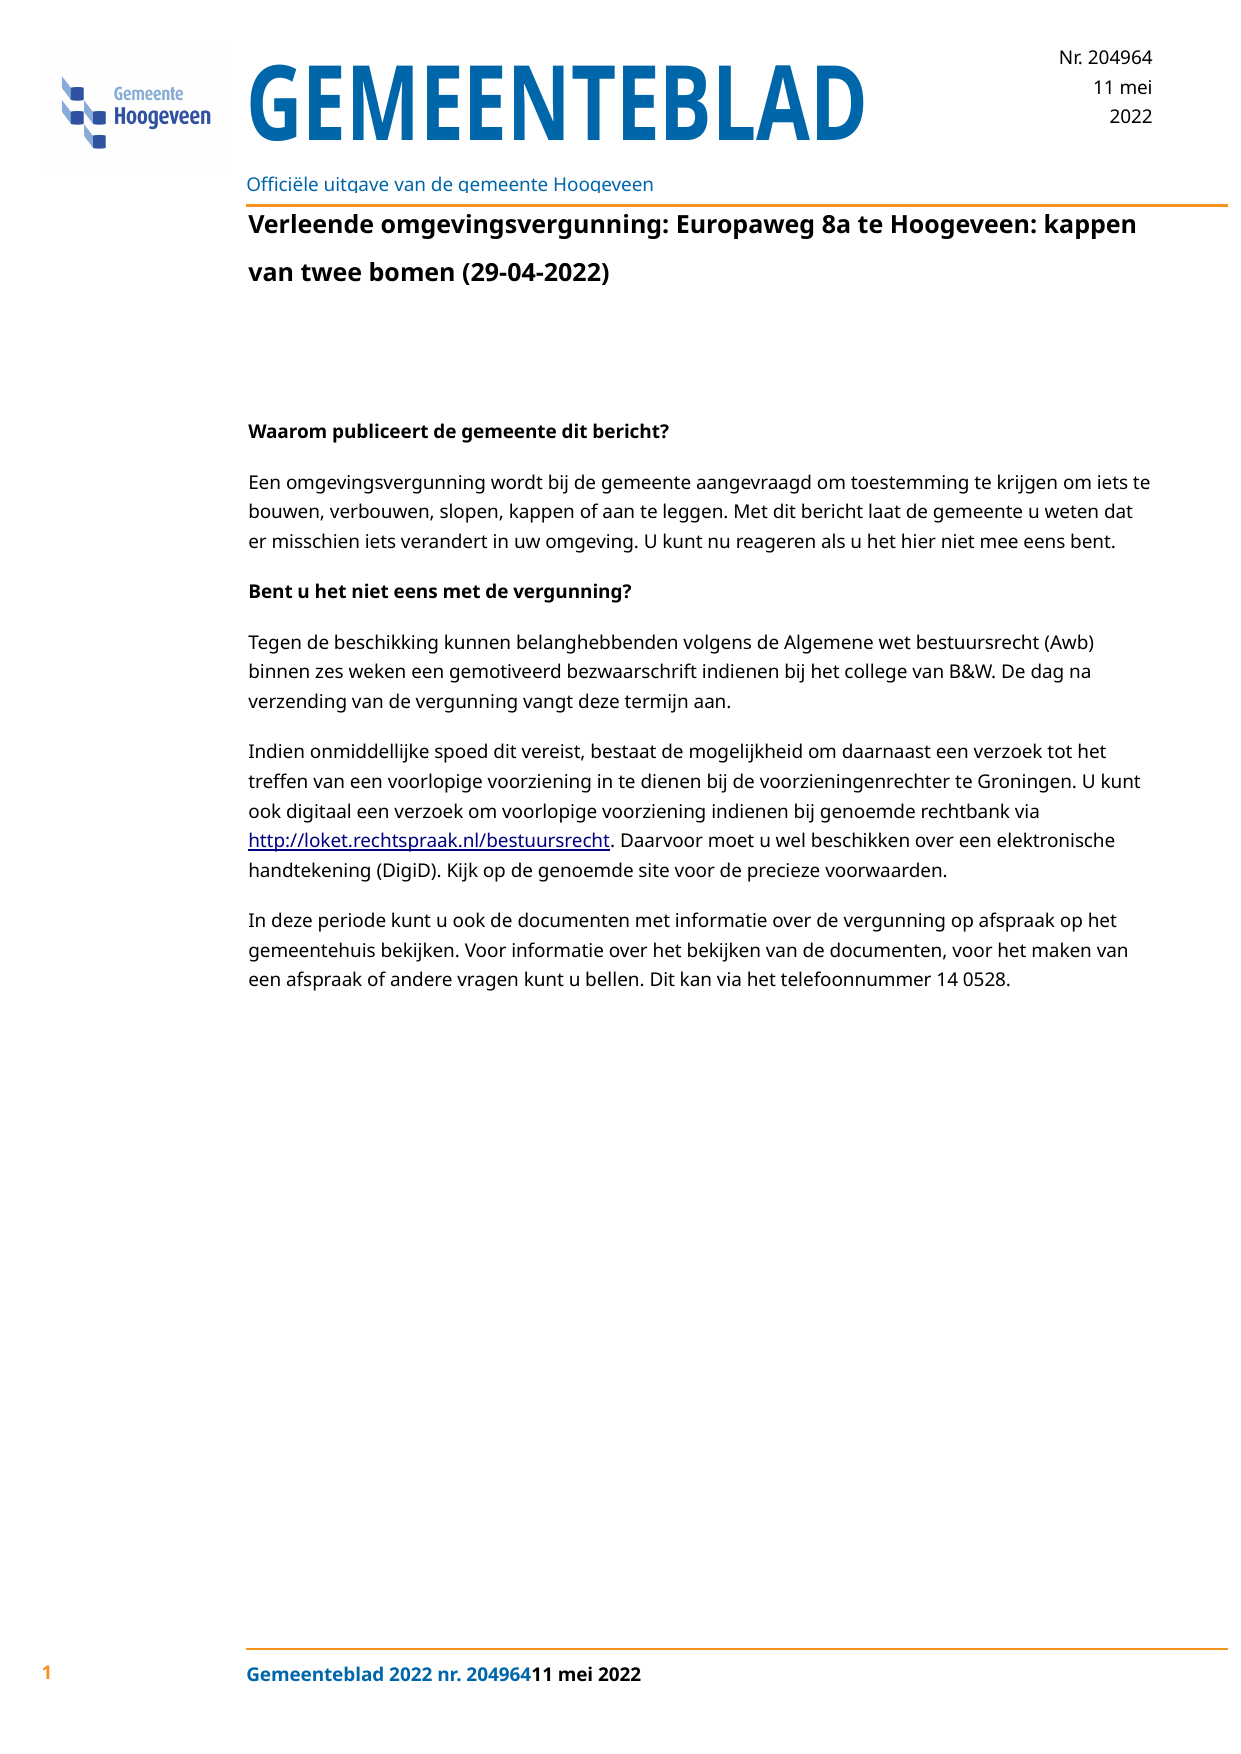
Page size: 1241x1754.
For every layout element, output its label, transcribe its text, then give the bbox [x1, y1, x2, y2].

text Bent u het niet eens met de vergunning? [248, 579, 1152, 604]
text In deze periode kunt u ook de documenten met informatie over de vergunning op afspraak op het gemeentehuis bekijken. Voor informatie over het bekijken van de documenten, voor het maken van een afspraak of andere vragen kunt u bellen. Dit kan via het telefoonnummer 14 0528. [248, 907, 1152, 992]
text Waarom publiceert de gemeente dit bericht? [248, 419, 1152, 444]
text Een omgevingsvergunning wordt bij de gemeente aangevraagd om toestemming te krijgen om iets te bouwen, verbouwen, slopen, kappen of aan te leggen. Met dit bericht laat de gemeente u weten dat er misschien iets verandert in uw omgeving. U kunt nu reageren als u het hier niet mee eens bent. [248, 469, 1152, 554]
text Verleende omgevingsvergunning: Europaweg 8a te Hoogeveen: kappen van twee bomen (29-04-2022) [248, 207, 1152, 288]
text Tegen de beschikking kunnen belanghebbenden volgens de Algemene wet bestuursrecht (Awb) binnen zes weken een gemotiveerd bezwaarschrift indienen bij het college van B&W. De dag na verzending van de vergunning vangt deze termijn aan. [248, 629, 1152, 714]
text Indien onmiddellijke spoed dit vereist, bestaat de mogelijkheid om daarnaast een verzoek tot het treffen van een voorlopige voorziening in te dienen bij de voorzieningenrechter te Groningen. U kunt ook digitaal een verzoek om voorlopige voorziening indienen bij genoemde rechtbank via http://loket.rechtspraak.nl/bestuursrecht. Daarvoor moet u wel beschikken over een elektronische handtekening (DigiD). Kijk op de genoemde site voor de precieze voorwaarden. [248, 739, 1152, 883]
picture [41, 47, 231, 172]
